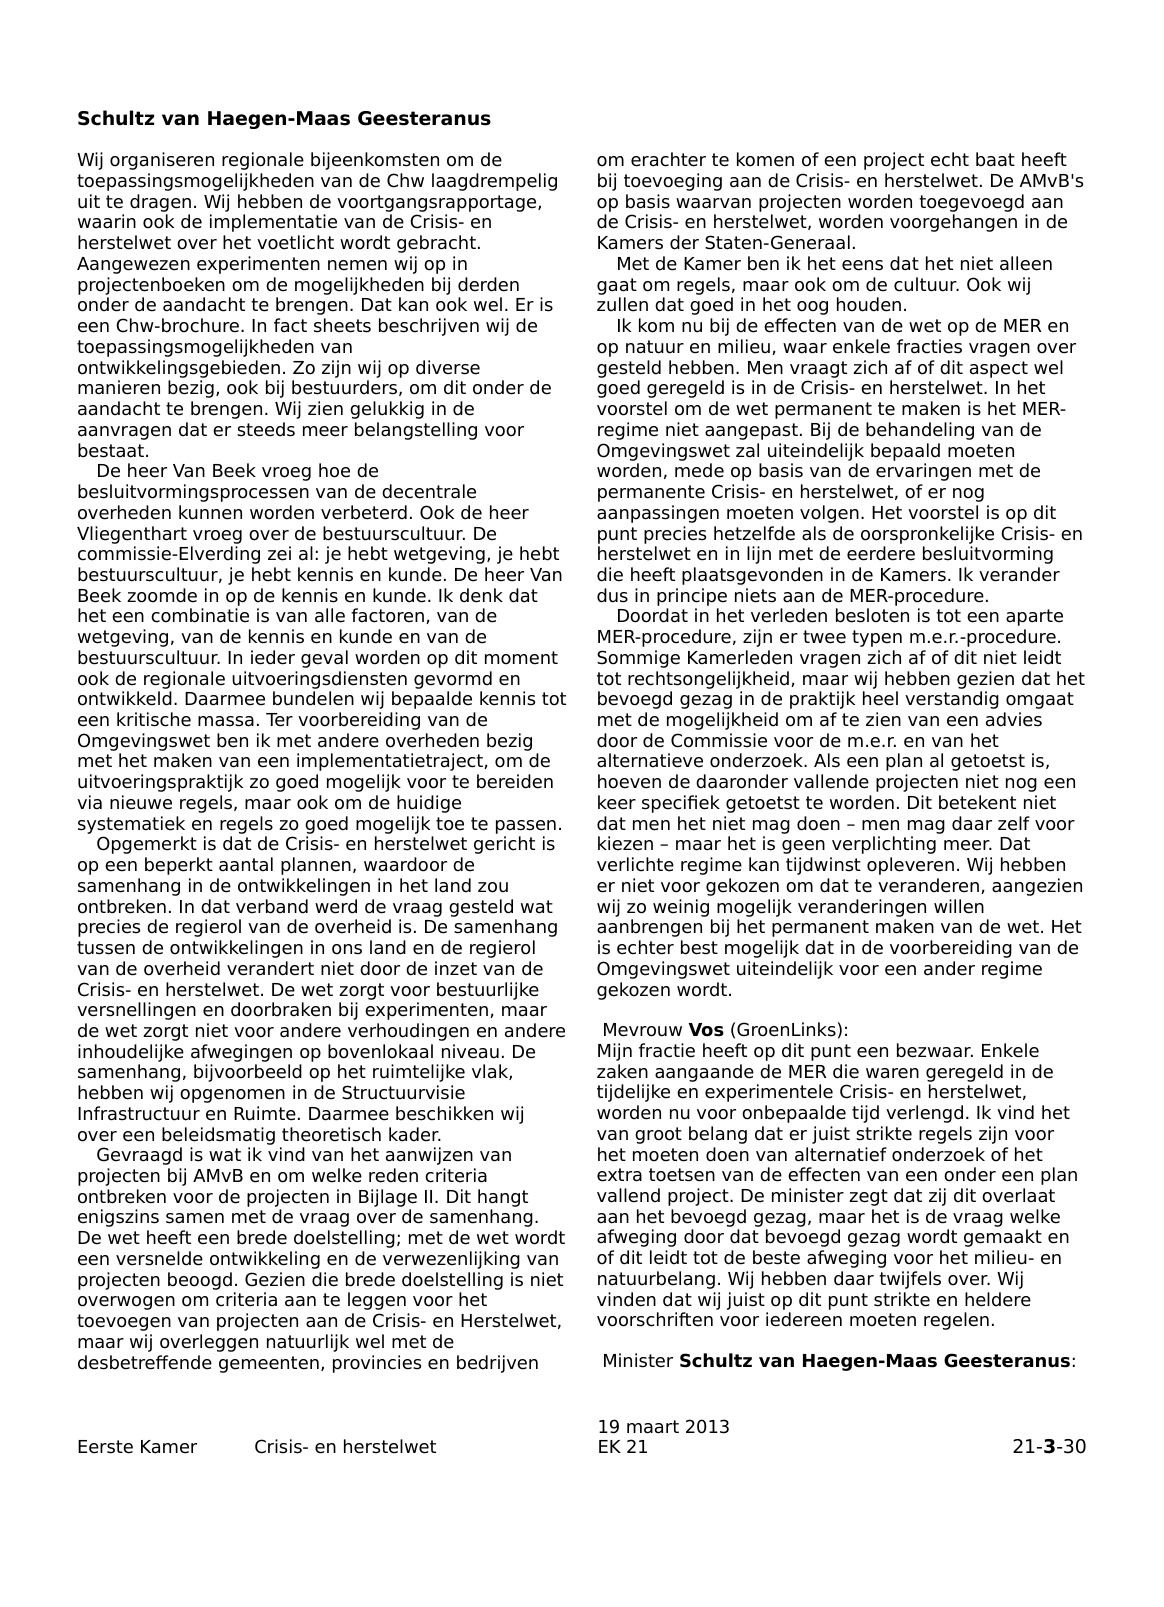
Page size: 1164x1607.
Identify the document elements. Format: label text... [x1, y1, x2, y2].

text De heer Van Beek vroeg hoe de besluitvormingsprocessen van de decentrale overheden kunnen worden verbeterd. Ook de heer Vliegenthart vroeg over de bestuurscultuur. De commissie-Elverding zei al: je hebt wetgeving, je hebt bestuurscultuur, je hebt kennis en kunde. De heer Van Beek zoomde in op de kennis en kunde. Ik denk dat het een combinatie is van alle factoren, van de wetgeving, van de kennis en kunde en van de bestuurscultuur. In ieder geval worden op dit moment ook de regionale uitvoeringsdiensten gevormd en ontwikkeld. Daarmee bundelen wij bepaalde kennis tot een kritische massa. Ter voorbereiding van de Omgevingswet ben ik met andere overheden bezig met het maken van een implementatietraject, om de uitvoeringspraktijk zo goed mogelijk voor te bereiden via nieuwe regels, maar ook om de huidige systematiek en regels zo goed mogelijk toe te passen. [77, 461, 567, 834]
text Ik kom nu bij de effecten van de wet op de MER en op natuur en milieu, waar enkele fracties vragen over gesteld hebben. Men vraagt zich af of dit aspect wel goed geregeld is in de Crisis- en herstelwet. In het voorstel om de wet permanent te maken is het MER-regime niet aangepast. Bij de behandeling van de Omgevingswet zal uiteindelijk bepaald moeten worden, mede op basis van de ervaringen met de permanente Crisis- en herstelwet, of er nog aanpassingen moeten volgen. Het voorstel is op dit punt precies hetzelfde als de oorspronkelijke Crisis- en herstelwet en in lijn met de eerdere besluitvorming die heeft plaatsgevonden in de Kamers. Ik verander dus in principe niets aan de MER-procedure. [596, 316, 1087, 606]
text Mijn fractie heeft op dit punt een bezwaar. Enkele zaken aangaande de MER die waren geregeld in de tijdelijke en experimentele Crisis- en herstelwet, worden nu voor onbepaalde tijd verlengd. Ik vind het van groot belang dat er juist strikte regels zijn voor het moeten doen van alternatief onderzoek of het extra toetsen van de effecten van een onder een plan vallend project. De minister zegt dat zij dit overlaat aan het bevoegd gezag, maar het is de vraag welke afweging door dat bevoegd gezag wordt gemaakt en of dit leidt tot de beste afweging voor het milieu- en natuurbelang. Wij hebben daar twijfels over. Wij vinden dat wij juist op dit punt strikte en heldere voorschriften voor iedereen moeten regelen. [596, 1041, 1087, 1331]
text Opgemerkt is dat de Crisis- en herstelwet gericht is op een beperkt aantal plannen, waardoor de samenhang in de ontwikkelingen in het land zou ontbreken. In dat verband werd de vraag gesteld wat precies de regierol van de overheid is. De samenhang tussen de ontwikkelingen in ons land en de regierol van de overheid verandert niet door de inzet van de Crisis- en herstelwet. De wet zorgt voor bestuurlijke versnellingen en doorbraken bij experimenten, maar de wet zorgt niet voor andere verhoudingen en andere inhoudelijke afwegingen op bovenlokaal niveau. De samenhang, bijvoorbeeld op het ruimtelijke vlak, hebben wij opgenomen in de Structuurvisie Infrastructuur en Ruimte. Daarmee beschikken wij over een beleidsmatig theoretisch kader. [77, 834, 567, 1145]
text om erachter te komen of een project echt baat heeft bij toevoeging aan de Crisis- en herstelwet. De AMvB's op basis waarvan projecten worden toegevoegd aan de Crisis- en herstelwet, worden voorgehangen in de Kamers der Staten-Generaal. [596, 150, 1087, 254]
text Mevrouw Vos (GroenLinks): [596, 1020, 1087, 1041]
text Doordat in het verleden besloten is tot een aparte MER-procedure, zijn er twee typen m.e.r.-procedure. Sommige Kamerleden vragen zich af of dit niet leidt tot rechtsongelijkheid, maar wij hebben gezien dat het bevoegd gezag in de praktijk heel verstandig omgaat met de mogelijkheid om af te zien van een advies door de Commissie voor de m.e.r. en van het alternatieve onderzoek. Als een plan al getoetst is, hoeven de daaronder vallende projecten niet nog een keer specifiek getoetst te worden. Dit betekent niet dat men het niet mag doen – men mag daar zelf voor kiezen – maar het is geen verplichting meer. Dat verlichte regime kan tijdwinst opleveren. Wij hebben er niet voor gekozen om dat te veranderen, aangezien wij zo weinig mogelijk veranderingen willen aanbrengen bij het permanent maken van de wet. Het is echter best mogelijk dat in de voorbereiding van de Omgevingswet uiteindelijk voor een ander regime gekozen wordt. [596, 606, 1087, 1000]
text Wij organiseren regionale bijeenkomsten om de toepassingsmogelijkheden van de Chw laagdrempelig uit te dragen. Wij hebben de voortgangsrapportage, waarin ook de implementatie van de Crisis- en herstelwet over het voetlicht wordt gebracht. Aangewezen experimenten nemen wij op in projectenboeken om de mogelijkheden bij derden onder de aandacht te brengen. Dat kan ook wel. Er is een Chw-brochure. In fact sheets beschrijven wij de toepassingsmogelijkheden van ontwikkelingsgebieden. Zo zijn wij op diverse manieren bezig, ook bij bestuurders, om dit onder de aandacht te brengen. Wij zien gelukkig in de aanvragen dat er steeds meer belangstelling voor bestaat. [77, 150, 567, 461]
text Gevraagd is wat ik vind van het aanwijzen van projecten bij AMvB en om welke reden criteria ontbreken voor de projecten in Bijlage II. Dit hangt enigszins samen met de vraag over de samenhang. De wet heeft een brede doelstelling; met de wet wordt een versnelde ontwikkeling en de verwezenlijking van projecten beoogd. Gezien die brede doelstelling is niet overwogen om criteria aan te leggen voor het toevoegen van projecten aan de Crisis- en Herstelwet, maar wij overleggen natuurlijk wel met de desbetreffende gemeenten, provincies en bedrijven [77, 1145, 567, 1373]
text Met de Kamer ben ik het eens dat het niet alleen gaat om regels, maar ook om de cultuur. Ook wij zullen dat goed in het oog houden. [596, 254, 1087, 316]
text Minister Schultz van Haegen-Maas Geesteranus: [596, 1351, 1087, 1372]
